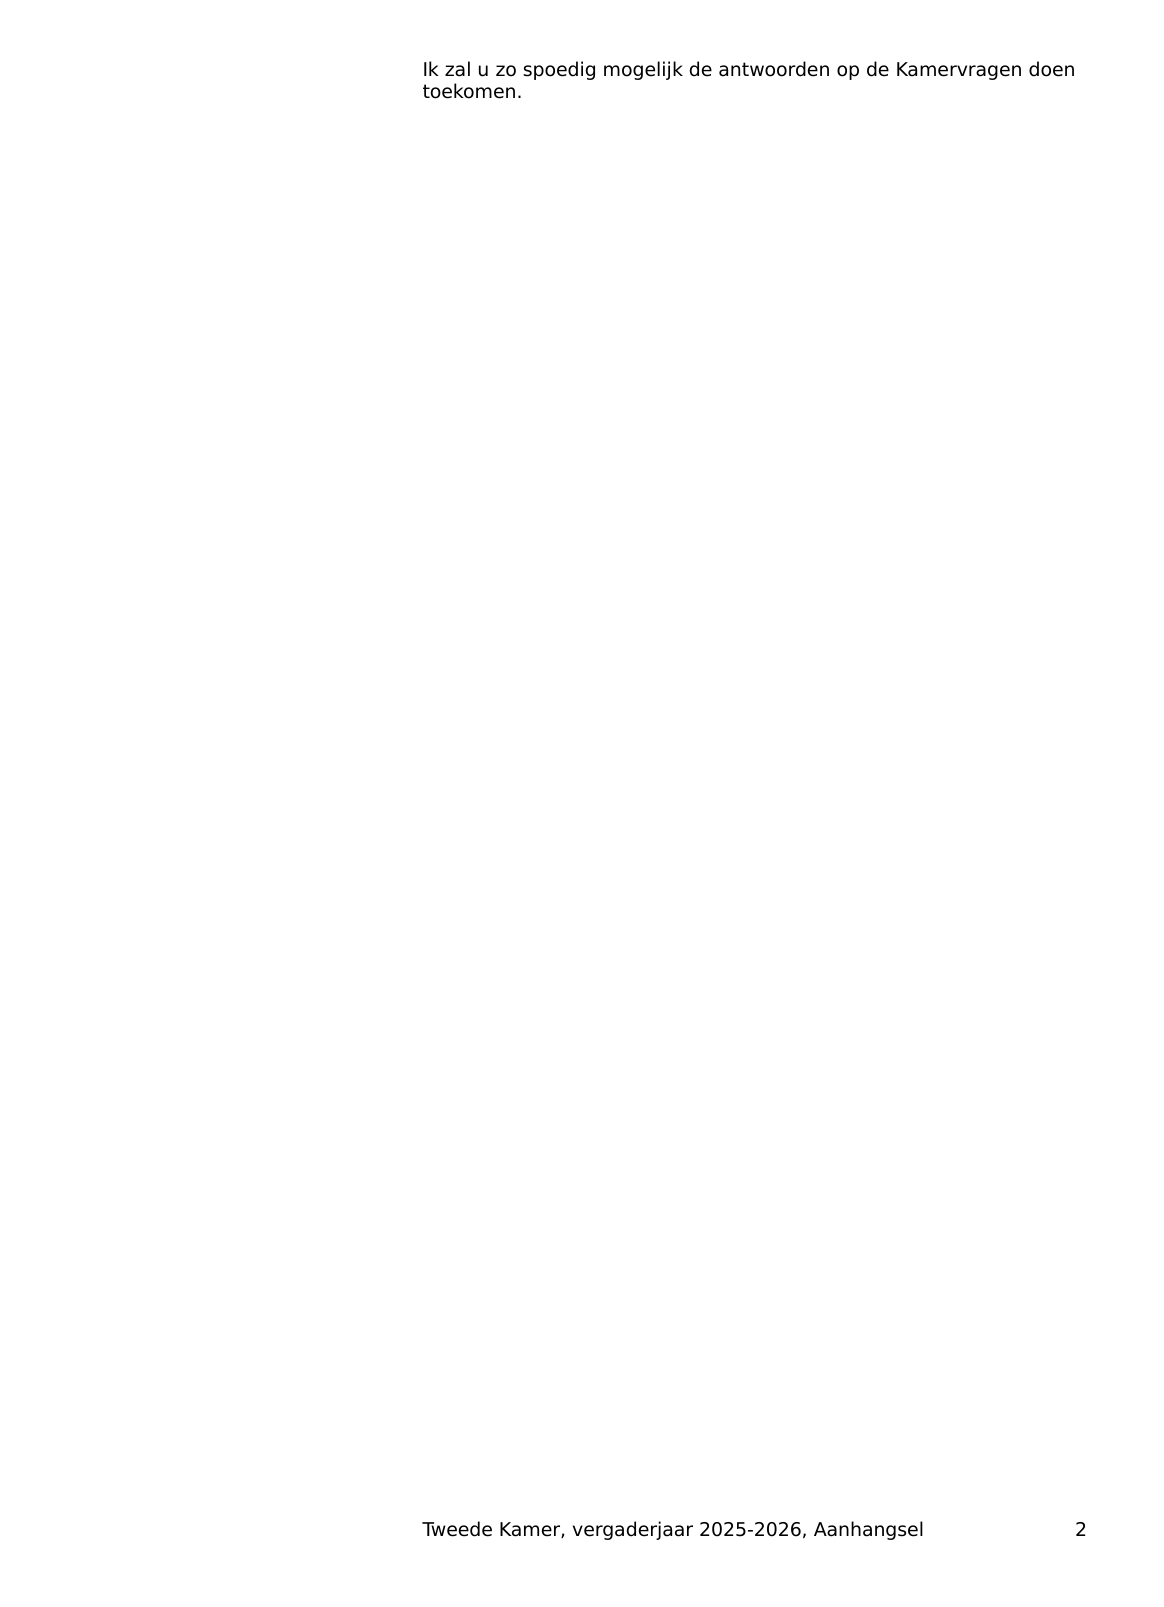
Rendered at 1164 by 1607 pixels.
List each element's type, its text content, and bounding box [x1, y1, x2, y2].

text Ik zal u zo spoedig mogelijk de antwoorden op de Kamervragen doen toekomen. [422, 59, 1087, 103]
